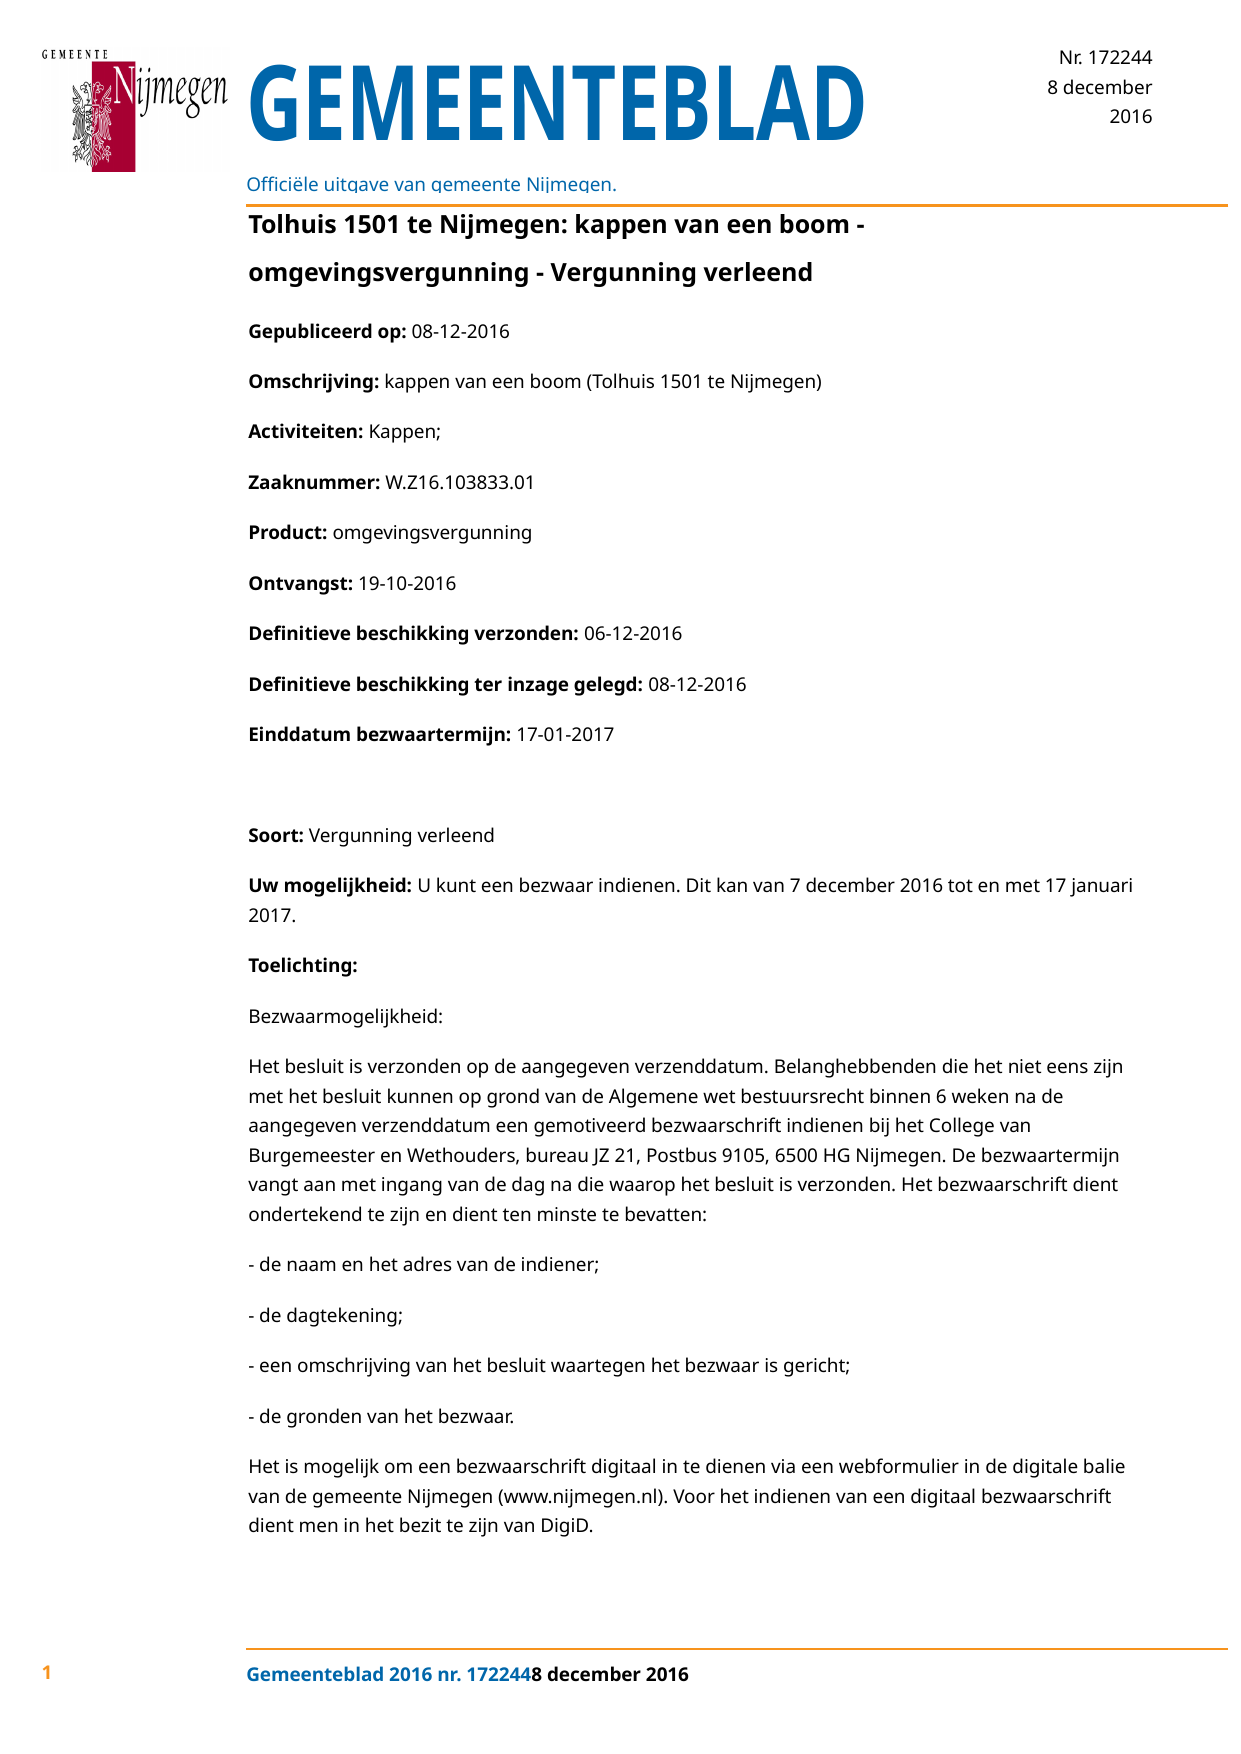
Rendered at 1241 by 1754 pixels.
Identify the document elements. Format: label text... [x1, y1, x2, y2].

text Gepubliceerd op: 08-12-2016 [248, 318, 1152, 344]
text - de naam en het adres van de indiener; [248, 1252, 1152, 1277]
picture [41, 47, 231, 172]
text Zaaknummer: W.Z16.103833.01 [248, 469, 1152, 495]
text Activiteiten: Kappen; [248, 419, 1152, 444]
text Omschrijving: kappen van een boom (Tolhuis 1501 te Nijmegen) [248, 368, 1152, 394]
text Uw mogelijkheid: U kunt een bezwaar indienen. Dit kan van 7 december 2016 tot en met 17 januari 2017. [248, 872, 1152, 928]
text Definitieve beschikking ter inzage gelegd: 08-12-2016 [248, 671, 1152, 697]
text Product: omgevingsvergunning [248, 519, 1152, 545]
text - de dagtekening; [248, 1302, 1152, 1328]
text Einddatum bezwaartermijn: 17-01-2017 [248, 721, 1152, 747]
text Het is mogelijk om een bezwaarschrift digitaal in te dienen via een webformulier in de digitale balie van de gemeente Nijmegen (www.nijmegen.nl). Voor het indienen van een digitaal bezwaarschrift dient men in het bezit te zijn van DigiD. [248, 1453, 1152, 1538]
text Soort: Vergunning verleend [248, 822, 1152, 848]
text Definitieve beschikking verzonden: 06-12-2016 [248, 620, 1152, 646]
text Toelichting: [248, 952, 1152, 978]
text - de gronden van het bezwaar. [248, 1403, 1152, 1429]
text - een omschrijving van het besluit waartegen het bezwaar is gericht; [248, 1352, 1152, 1378]
text Het besluit is verzonden op de aangegeven verzenddatum. Belanghebbenden die het niet eens zijn met het besluit kunnen op grond van de Algemene wet bestuursrecht binnen 6 weken na de aangegeven verzenddatum een gemotiveerd bezwaarschrift indienen bij het College van Burgemeester en Wethouders, bureau JZ 21, Postbus 9105, 6500 HG Nijmegen. De bezwaartermijn vangt aan met ingang van de dag na die waarop het besluit is verzonden. Het bezwaarschrift dient ondertekend te zijn en dient ten minste te bevatten: [248, 1053, 1152, 1227]
text Bezwaarmogelijkheid: [248, 1003, 1152, 1029]
text Tolhuis 1501 te Nijmegen: kappen van een boom - omgevingsvergunning - Vergunning verleend [248, 207, 1152, 288]
text Ontvangst: 19-10-2016 [248, 570, 1152, 596]
